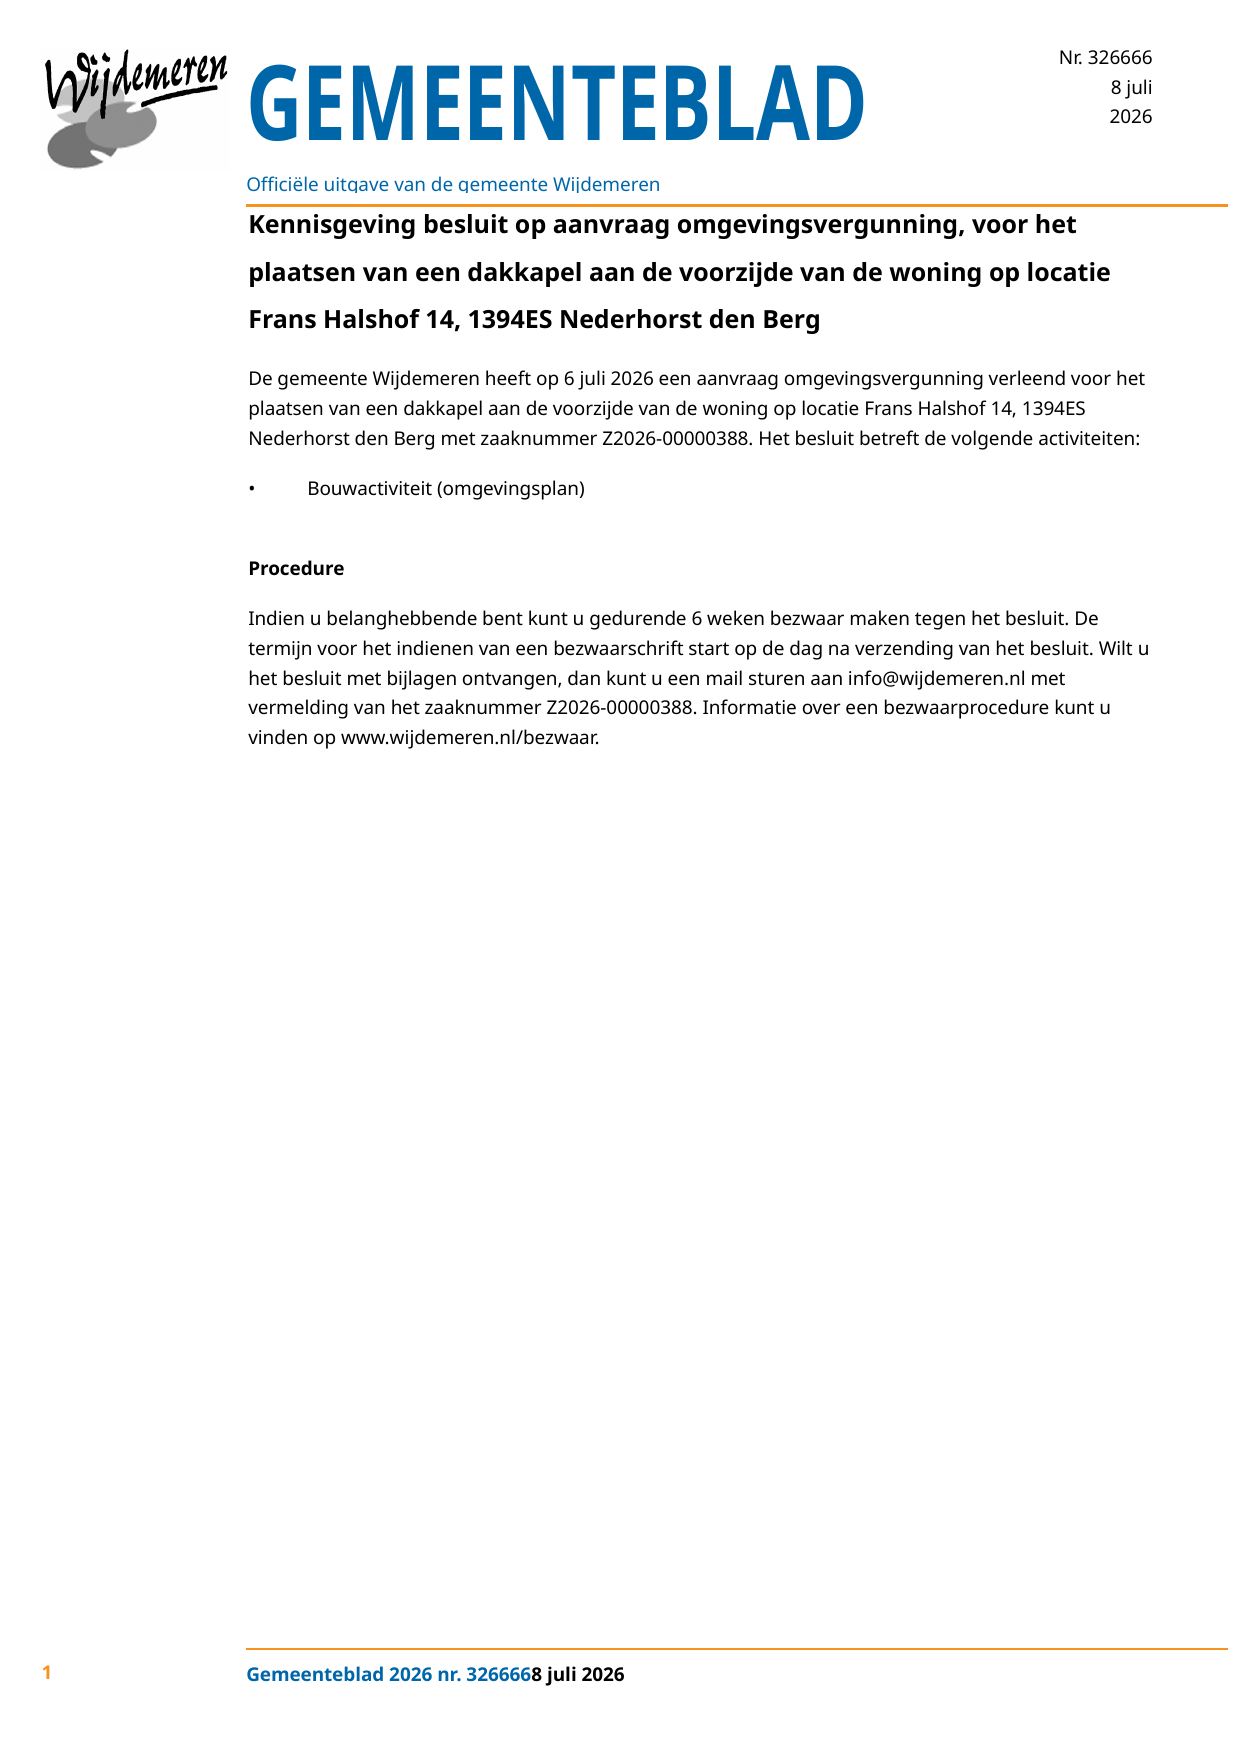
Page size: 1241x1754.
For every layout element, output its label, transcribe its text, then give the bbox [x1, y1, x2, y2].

text Indien u belanghebbende bent kunt u gedurende 6 weken bezwaar maken tegen het besluit. De termijn voor het indienen van een bezwaarschrift start op de dag na verzending van het besluit. Wilt u het besluit met bijlagen ontvangen, dan kunt u een mail sturen aan info@wijdemeren.nl met vermelding van het zaaknummer Z2026-00000388. Informatie over een bezwaarprocedure kunt u vinden op www.wijdemeren.nl/bezwaar. [248, 606, 1152, 749]
list Bouwactiviteit (omgevingsplan) [248, 475, 1152, 501]
text Kennisgeving besluit op aanvraag omgevingsvergunning, voor het plaatsen van een dakkapel aan de voorzijde van de woning op locatie Frans Halshof 14, 1394ES Nederhorst den Berg [248, 207, 1152, 336]
text Procedure [248, 555, 1152, 581]
text De gemeente Wijdemeren heeft op 6 juli 2026 een aanvraag omgevingsvergunning verleend voor het plaatsen van een dakkapel aan de voorzijde van de woning op locatie Frans Halshof 14, 1394ES Nederhorst den Berg met zaaknummer Z2026-00000388. Het besluit betreft de volgende activiteiten: [248, 366, 1152, 450]
picture [41, 47, 231, 172]
